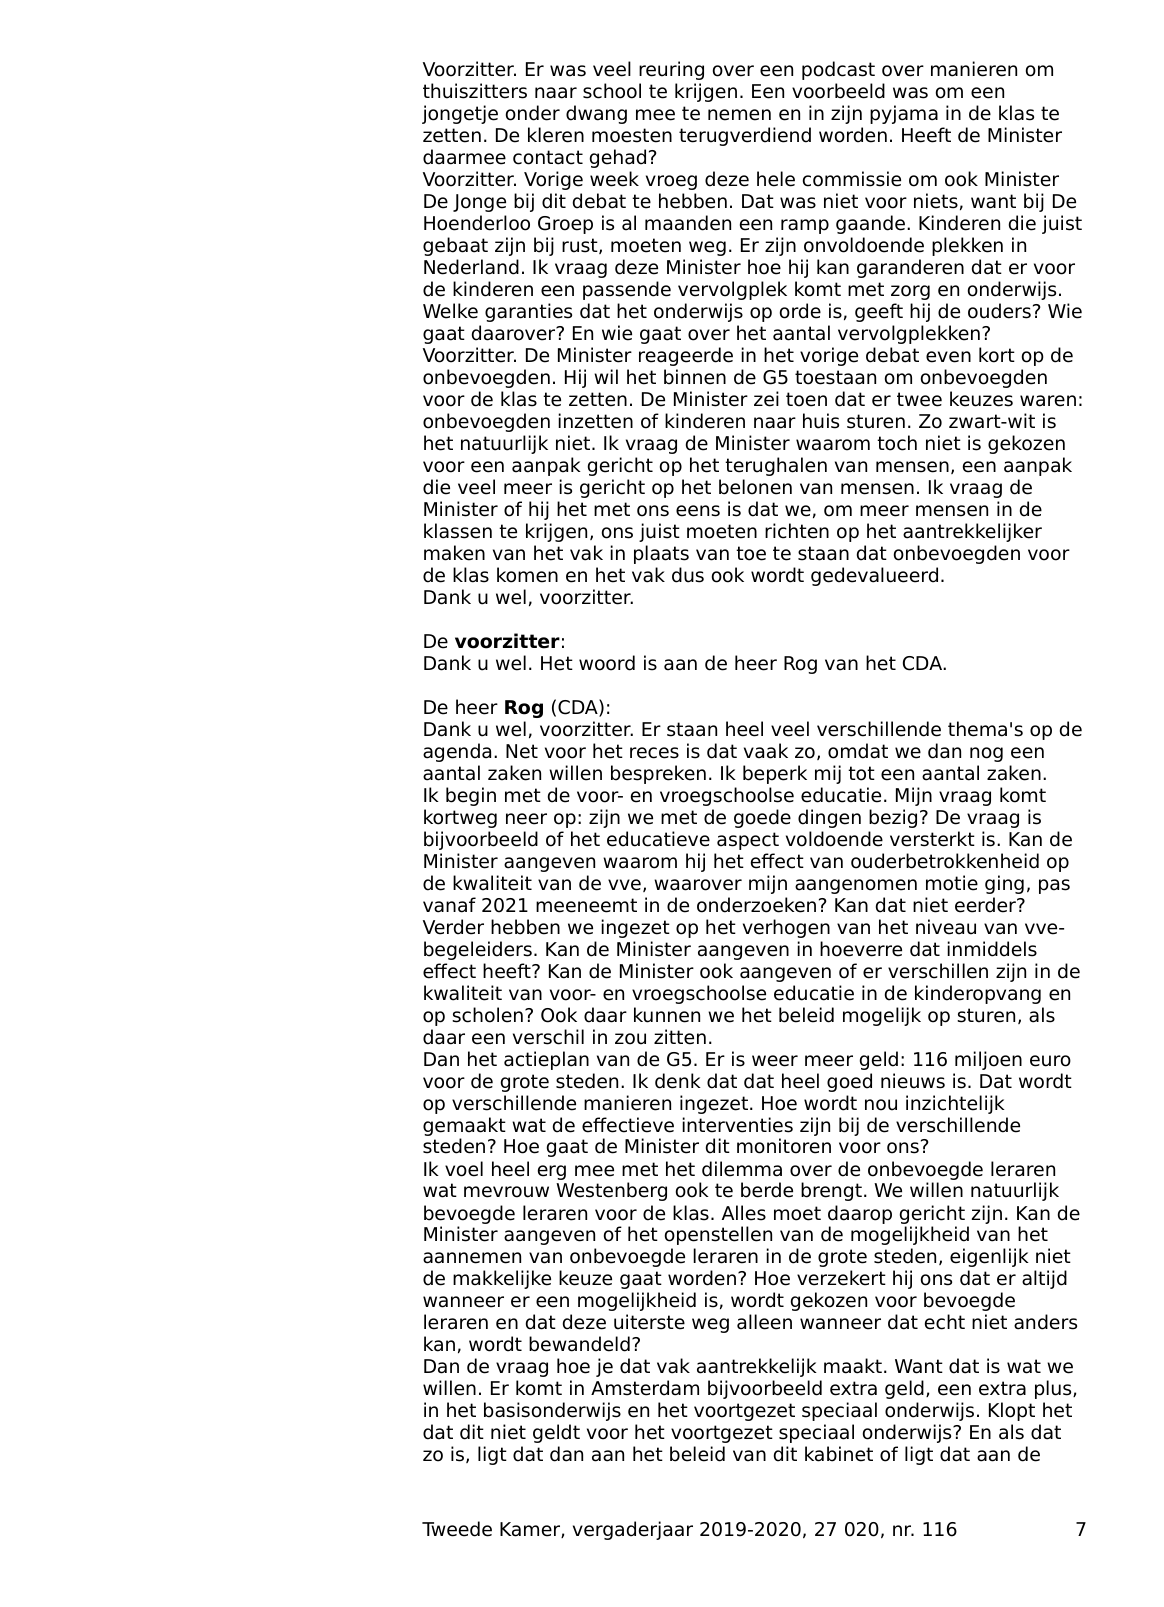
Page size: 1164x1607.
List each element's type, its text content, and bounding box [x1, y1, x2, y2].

text De voorzitter: [422, 631, 1087, 653]
text Voorzitter. Vorige week vroeg deze hele commissie om ook Minister De Jonge bij dit debat te hebben. Dat was niet voor niets, want bij De Hoenderloo Groep is al maanden een ramp gaande. Kinderen die juist gebaat zijn bij rust, moeten weg. Er zijn onvoldoende plekken in Nederland. Ik vraag deze Minister hoe hij kan garanderen dat er voor de kinderen een passende vervolgplek komt met zorg en onderwijs. Welke garanties dat het onderwijs op orde is, geeft hij de ouders? Wie gaat daarover? En wie gaat over het aantal vervolgplekken? [422, 169, 1087, 345]
text Dan de vraag hoe je dat vak aantrekkelijk maakt. Want dat is wat we willen. Er komt in Amsterdam bijvoorbeeld extra geld, een extra plus, in het basisonderwijs en het voortgezet speciaal onderwijs. Klopt het dat dit niet geldt voor het voortgezet speciaal onderwijs? En als dat zo is, ligt dat dan aan het beleid van dit kabinet of ligt dat aan de [422, 1356, 1087, 1466]
text Ik voel heel erg mee met het dilemma over de onbevoegde leraren wat mevrouw Westenberg ook te berde brengt. We willen natuurlijk bevoegde leraren voor de klas. Alles moet daarop gericht zijn. Kan de Minister aangeven of het openstellen van de mogelijkheid van het aannemen van onbevoegde leraren in de grote steden, eigenlijk niet de makkelijke keuze gaat worden? Hoe verzekert hij ons dat er altijd wanneer er een mogelijkheid is, wordt gekozen voor bevoegde leraren en dat deze uiterste weg alleen wanneer dat echt niet anders kan, wordt bewandeld? [422, 1158, 1087, 1356]
text Dank u wel, voorzitter. [422, 587, 1087, 608]
text Voorzitter. De Minister reageerde in het vorige debat even kort op de onbevoegden. Hij wil het binnen de G5 toestaan om onbevoegden voor de klas te zetten. De Minister zei toen dat er twee keuzes waren: onbevoegden inzetten of kinderen naar huis sturen. Zo zwart-wit is het natuurlijk niet. Ik vraag de Minister waarom toch niet is gekozen voor een aanpak gericht op het terughalen van mensen, een aanpak die veel meer is gericht op het belonen van mensen. Ik vraag de Minister of hij het met ons eens is dat we, om meer mensen in de klassen te krijgen, ons juist moeten richten op het aantrekkelijker maken van het vak in plaats van toe te staan dat onbevoegden voor de klas komen en het vak dus ook wordt gedevalueerd. [422, 345, 1087, 587]
text Dank u wel. Het woord is aan de heer Rog van het CDA. [422, 653, 1087, 675]
text Voorzitter. Er was veel reuring over een podcast over manieren om thuiszitters naar school te krijgen. Een voorbeeld was om een jongetje onder dwang mee te nemen en in zijn pyjama in de klas te zetten. De kleren moesten terugverdiend worden. Heeft de Minister daarmee contact gehad? [422, 59, 1087, 169]
text Dan het actieplan van de G5. Er is weer meer geld: 116 miljoen euro voor de grote steden. Ik denk dat dat heel goed nieuws is. Dat wordt op verschillende manieren ingezet. Hoe wordt nou inzichtelijk gemaakt wat de effectieve interventies zijn bij de verschillende steden? Hoe gaat de Minister dit monitoren voor ons? [422, 1048, 1087, 1158]
text Ik begin met de voor- en vroegschoolse educatie. Mijn vraag komt kortweg neer op: zijn we met de goede dingen bezig? De vraag is bijvoorbeeld of het educatieve aspect voldoende versterkt is. Kan de Minister aangeven waarom hij het effect van ouderbetrokkenheid op de kwaliteit van de vve, waarover mijn aangenomen motie ging, pas vanaf 2021 meeneemt in de onderzoeken? Kan dat niet eerder? Verder hebben we ingezet op het verhogen van het niveau van vve-begeleiders. Kan de Minister aangeven in hoeverre dat inmiddels effect heeft? Kan de Minister ook aangeven of er verschillen zijn in de kwaliteit van voor- en vroegschoolse educatie in de kinderopvang en op scholen? Ook daar kunnen we het beleid mogelijk op sturen, als daar een verschil in zou zitten. [422, 785, 1087, 1048]
text De heer Rog (CDA): [422, 697, 1087, 719]
text Dank u wel, voorzitter. Er staan heel veel verschillende thema's op de agenda. Net voor het reces is dat vaak zo, omdat we dan nog een aantal zaken willen bespreken. Ik beperk mij tot een aantal zaken. [422, 719, 1087, 785]
